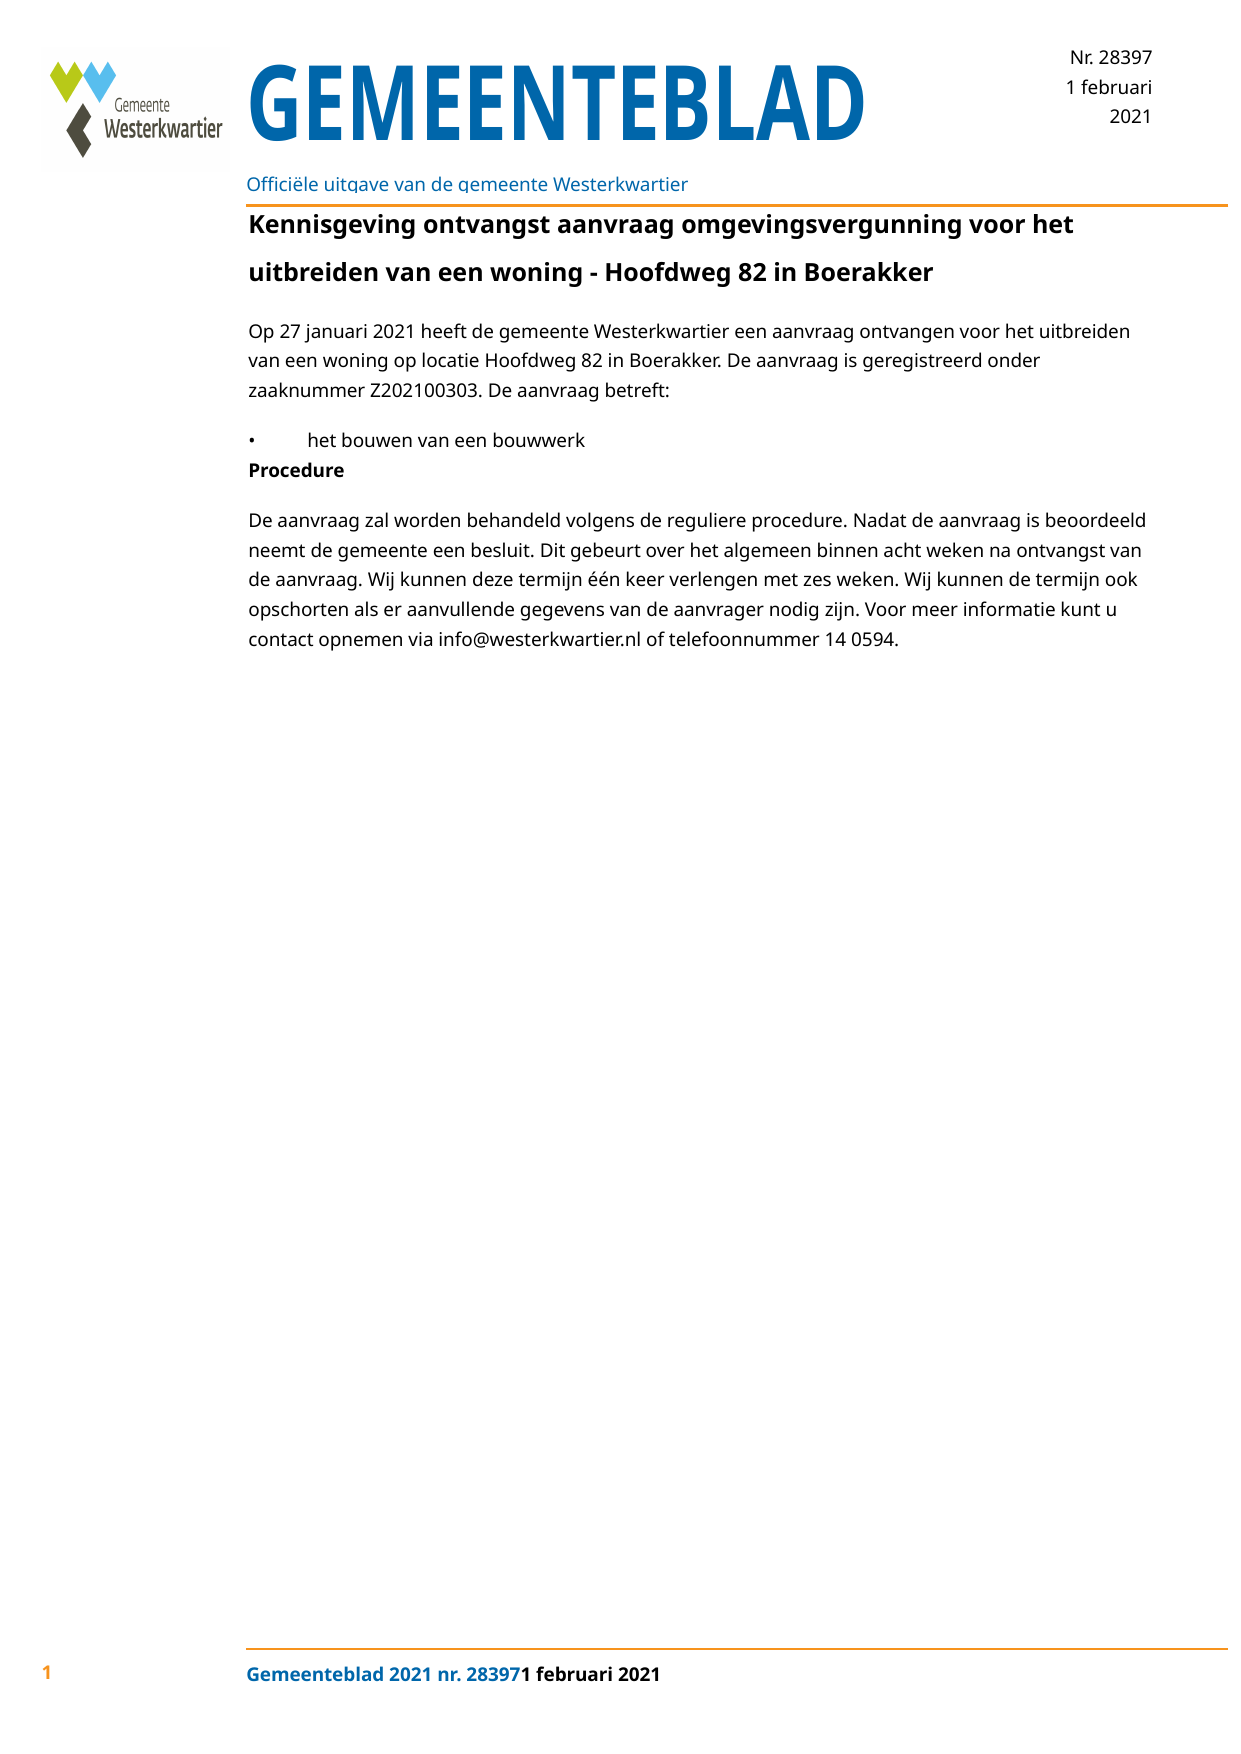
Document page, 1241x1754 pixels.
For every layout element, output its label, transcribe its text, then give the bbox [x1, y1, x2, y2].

picture [41, 47, 231, 172]
text Kennisgeving ontvangst aanvraag omgevingsvergunning voor het uitbreiden van een woning - Hoofdweg 82 in Boerakker [248, 207, 1152, 288]
list het bouwen van een bouwwerk [248, 427, 1152, 453]
text Procedure [248, 457, 1152, 483]
text De aanvraag zal worden behandeld volgens de reguliere procedure. Nadat de aanvraag is beoordeeld neemt de gemeente een besluit. Dit gebeurt over het algemeen binnen acht weken na ontvangst van de aanvraag. Wij kunnen deze termijn één keer verlengen met zes weken. Wij kunnen de termijn ook opschorten als er aanvullende gegevens van de aanvrager nodig zijn. Voor meer informatie kunt u contact opnemen via info@westerkwartier.nl of telefoonnummer 14 0594. [248, 507, 1152, 652]
text Op 27 januari 2021 heeft de gemeente Westerkwartier een aanvraag ontvangen voor het uitbreiden van een woning op locatie Hoofdweg 82 in Boerakker. De aanvraag is geregistreerd onder zaaknummer Z202100303. De aanvraag betreft: [248, 318, 1152, 403]
